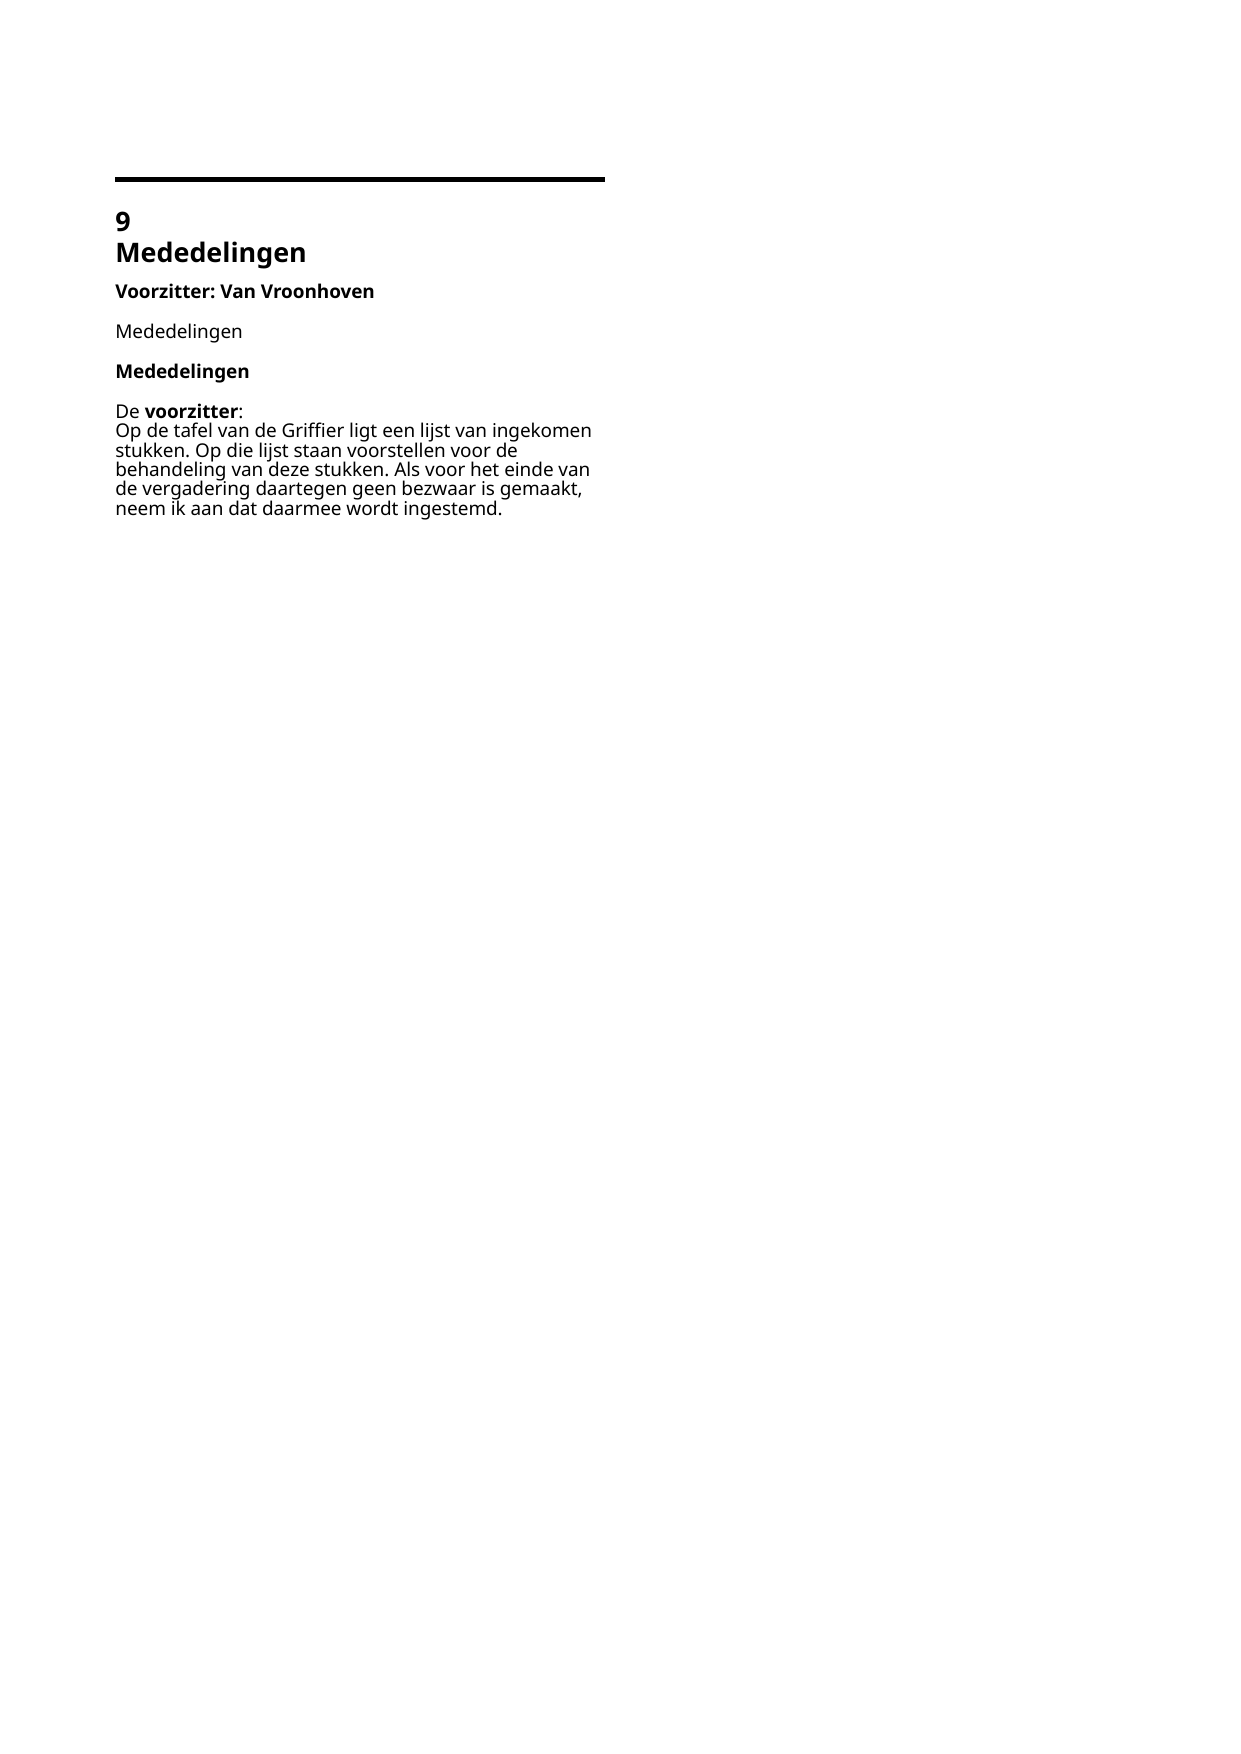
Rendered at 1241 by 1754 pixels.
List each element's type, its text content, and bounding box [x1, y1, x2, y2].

text 9 [115, 203, 605, 239]
text Mededelingen [115, 323, 605, 342]
text Mededelingen [115, 239, 605, 283]
text Voorzitter: Van Vroonhoven [115, 283, 605, 302]
text De voorzitter: [115, 403, 605, 422]
text Op de tafel van de Griffier ligt een lijst van ingekomen stukken. Op die lijst staan voorstellen voor de behandeling van deze stukken. Als voor het einde van de vergadering daartegen geen bezwaar is gemaakt, neem ik aan dat daarmee wordt ingestemd. [115, 422, 605, 519]
text Mededelingen [115, 363, 605, 382]
